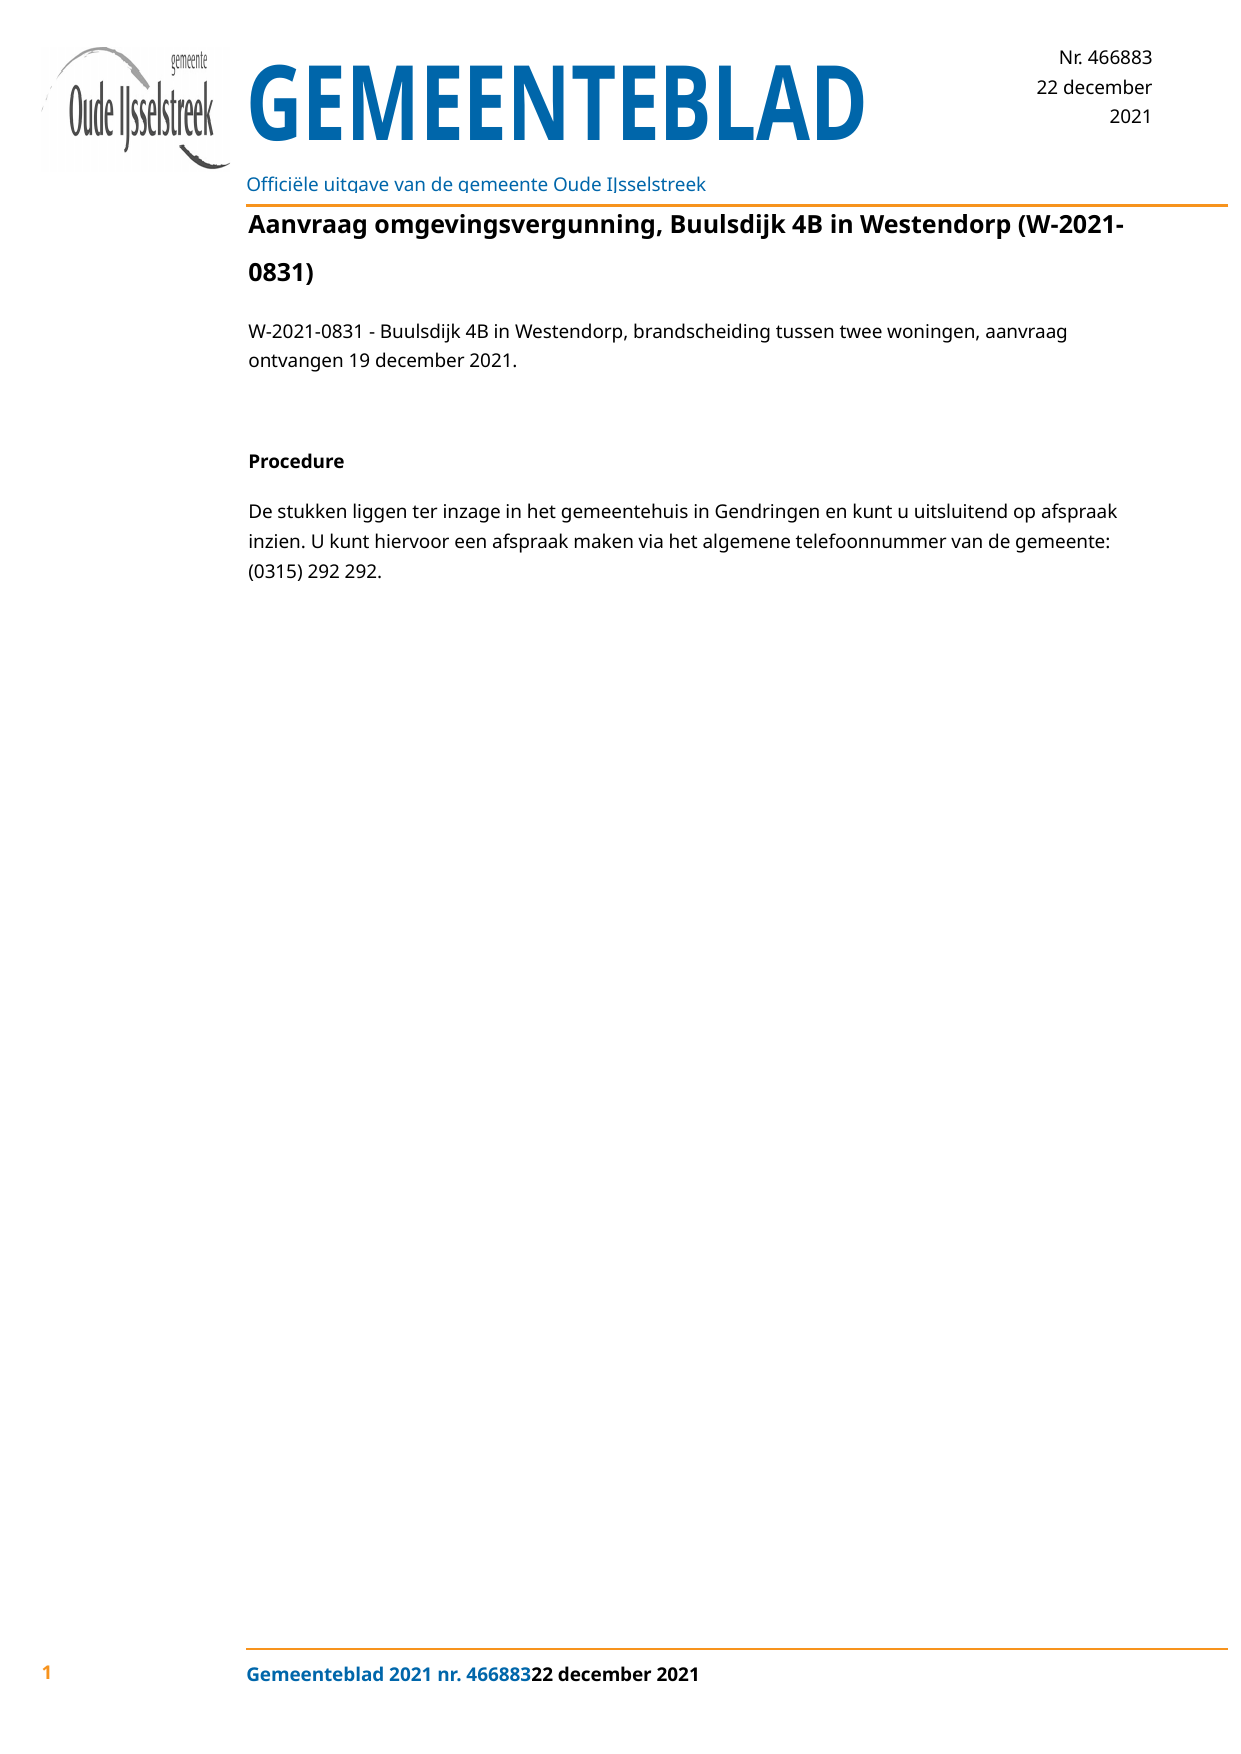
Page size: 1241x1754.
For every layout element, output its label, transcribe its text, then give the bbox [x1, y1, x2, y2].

picture [41, 47, 231, 172]
text De stukken liggen ter inzage in het gemeentehuis in Gendringen en kunt u uitsluitend op afspraak inzien. U kunt hiervoor een afspraak maken via het algemene telefoonnummer van de gemeente: (0315) 292 292. [248, 499, 1152, 584]
text Procedure [248, 448, 1152, 474]
text W-2021-0831 - Buulsdijk 4B in Westendorp, brandscheiding tussen twee woningen, aanvraag ontvangen 19 december 2021. [248, 318, 1152, 373]
text Aanvraag omgevingsvergunning, Buulsdijk 4B in Westendorp (W-2021-0831) [248, 207, 1152, 288]
